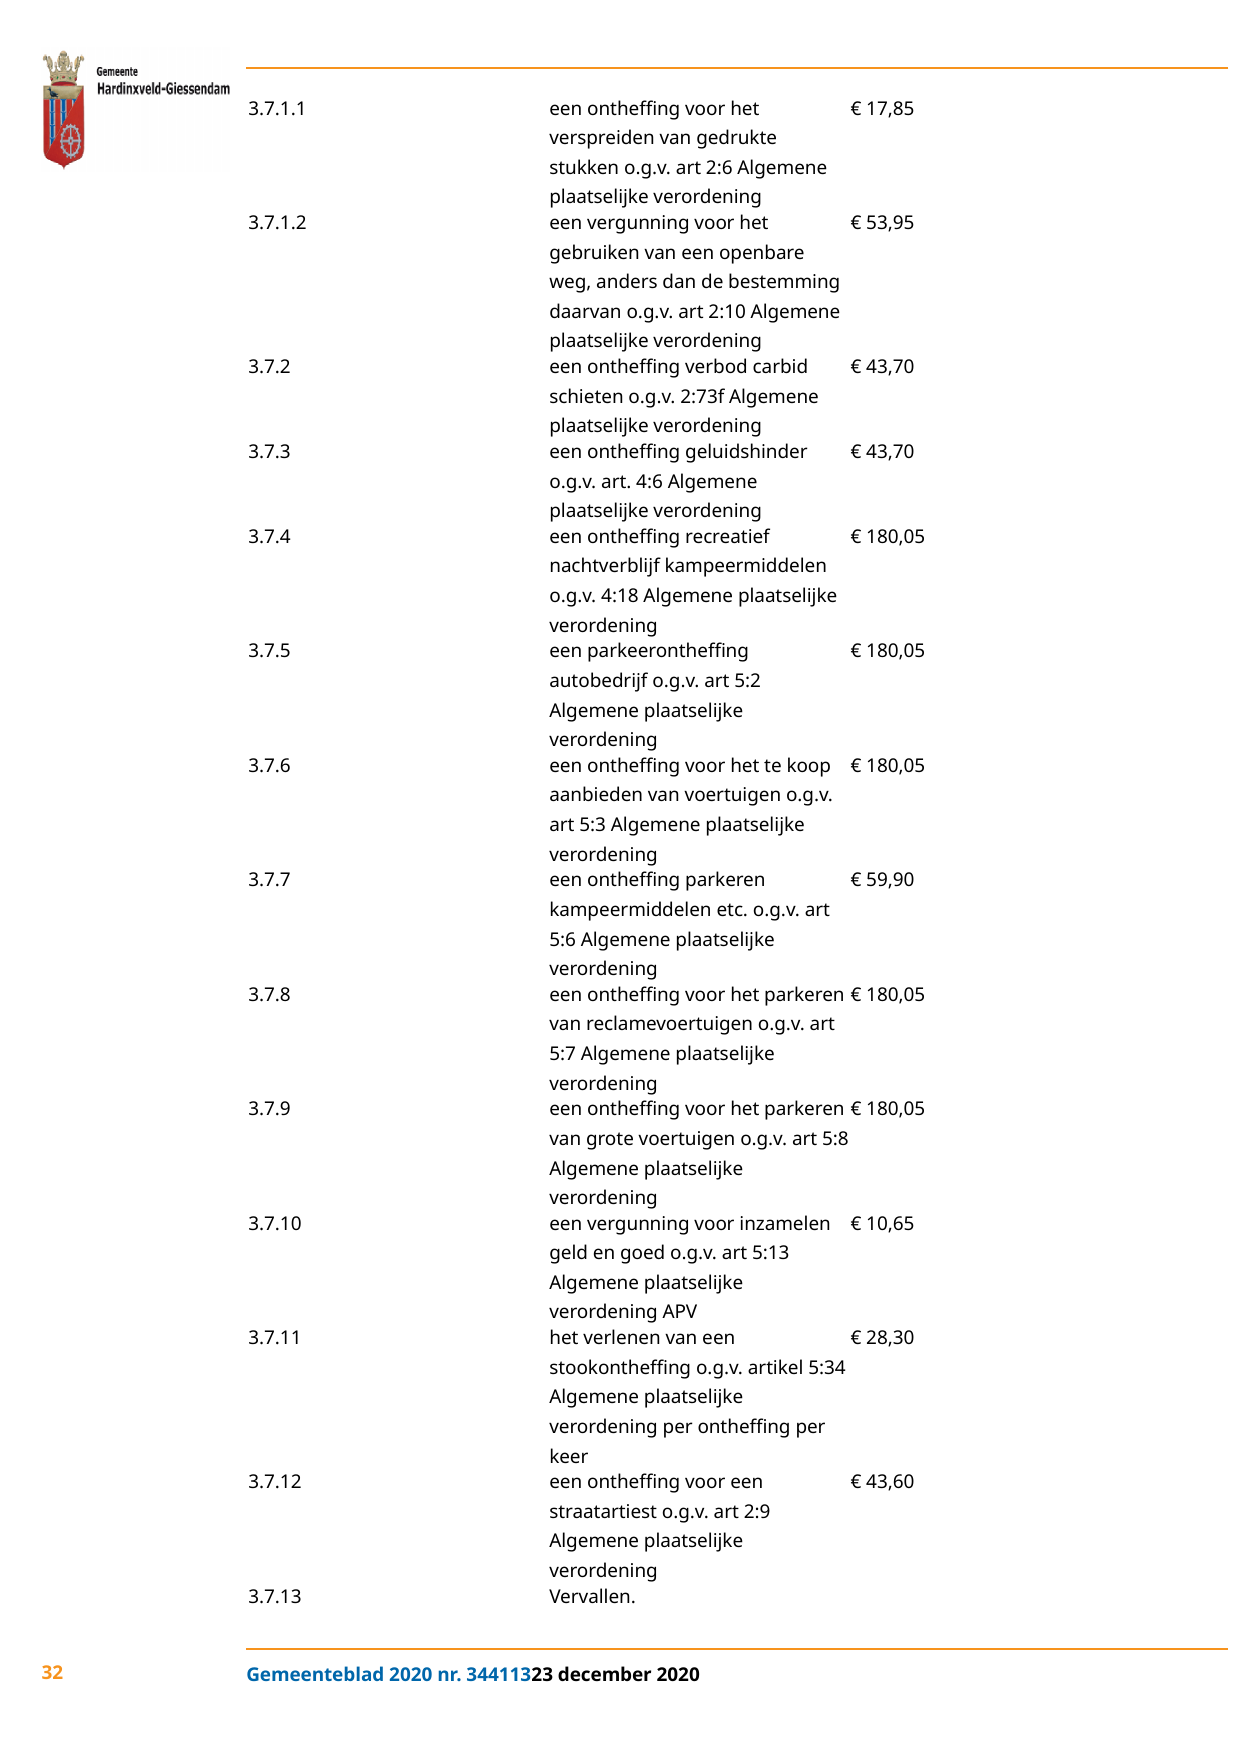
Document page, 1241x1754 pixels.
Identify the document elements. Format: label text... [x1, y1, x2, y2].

table_cell een vergunning voor het gebruiken van een openbare weg, anders dan de bestemming daarvan o.g.v. art 2:10 Algemene plaatselijke verordening [549, 209, 850, 353]
table_cell een ontheffing voor een straatartiest o.g.v. art 2:9 Algemene plaatselijke verordening [549, 1469, 850, 1583]
table_cell 3.7.6 [248, 752, 549, 867]
table_cell Vervallen. [549, 1583, 850, 1609]
table_cell een ontheffing parkeren kampeermiddelen etc. o.g.v. art 5:6 Algemene plaatselijke verordening [549, 867, 850, 981]
table_cell een parkeerontheffing autobedrijf o.g.v. art 5:2 Algemene plaatselijke verordening [549, 638, 850, 752]
table_cell een ontheffing verbod carbid schieten o.g.v. 2:73f Algemene plaatselijke verordening [549, 353, 850, 438]
table_cell 3.7.3 [248, 438, 549, 523]
table_cell 3.7.12 [248, 1469, 549, 1583]
table_cell 3.7.1.2 [248, 209, 549, 353]
table_cell een vergunning voor inzamelen geld en goed o.g.v. art 5:13 Algemene plaatselijke verordening APV [549, 1210, 850, 1324]
table_cell 3.7.5 [248, 638, 549, 752]
table_cell een ontheffing recreatief nachtverblijf kampeermiddelen o.g.v. 4:18 Algemene plaatselijke verordening [549, 523, 850, 638]
table_cell € 17,85 [850, 95, 1152, 209]
table_cell 3.7.8 [248, 981, 549, 1096]
table_cell € 43,70 [850, 353, 1152, 438]
table_cell € 59,90 [850, 867, 1152, 981]
table_cell 3.7.1.1 [248, 95, 549, 209]
table_cell € 180,05 [850, 752, 1152, 867]
table_cell € 43,60 [850, 1469, 1152, 1583]
table_cell [850, 1583, 1152, 1609]
table_cell € 180,05 [850, 638, 1152, 752]
table_cell € 10,65 [850, 1210, 1152, 1324]
table_cell 3.7.7 [248, 867, 549, 981]
table_cell 3.7.10 [248, 1210, 549, 1324]
table_cell een ontheffing voor het te koop aanbieden van voertuigen o.g.v. art 5:3 Algemene plaatselijke verordening [549, 752, 850, 867]
table_cell € 180,05 [850, 1096, 1152, 1210]
table_cell een ontheffing voor het parkeren van reclamevoertuigen o.g.v. art 5:7 Algemene plaatselijke verordening [549, 981, 850, 1096]
table_cell een ontheffing voor het verspreiden van gedrukte stukken o.g.v. art 2:6 Algemene plaatselijke verordening [549, 95, 850, 209]
table_cell een ontheffing geluidshinder o.g.v. art. 4:6 Algemene plaatselijke verordening [549, 438, 850, 523]
table_cell € 53,95 [850, 209, 1152, 353]
table_cell 3.7.2 [248, 353, 549, 438]
table_cell het verlenen van een stookontheffing o.g.v. artikel 5:34 Algemene plaatselijke verordening per ontheffing per keer [549, 1325, 850, 1468]
table_cell € 43,70 [850, 438, 1152, 523]
table_cell € 180,05 [850, 981, 1152, 1096]
picture [41, 47, 231, 172]
table_cell € 28,30 [850, 1325, 1152, 1468]
table_cell 3.7.13 [248, 1583, 549, 1609]
table_cell 3.7.11 [248, 1325, 549, 1468]
table_cell € 180,05 [850, 523, 1152, 638]
table_cell 3.7.4 [248, 523, 549, 638]
table_cell 3.7.9 [248, 1096, 549, 1210]
table_cell een ontheffing voor het parkeren van grote voertuigen o.g.v. art 5:8 Algemene plaatselijke verordening [549, 1096, 850, 1210]
